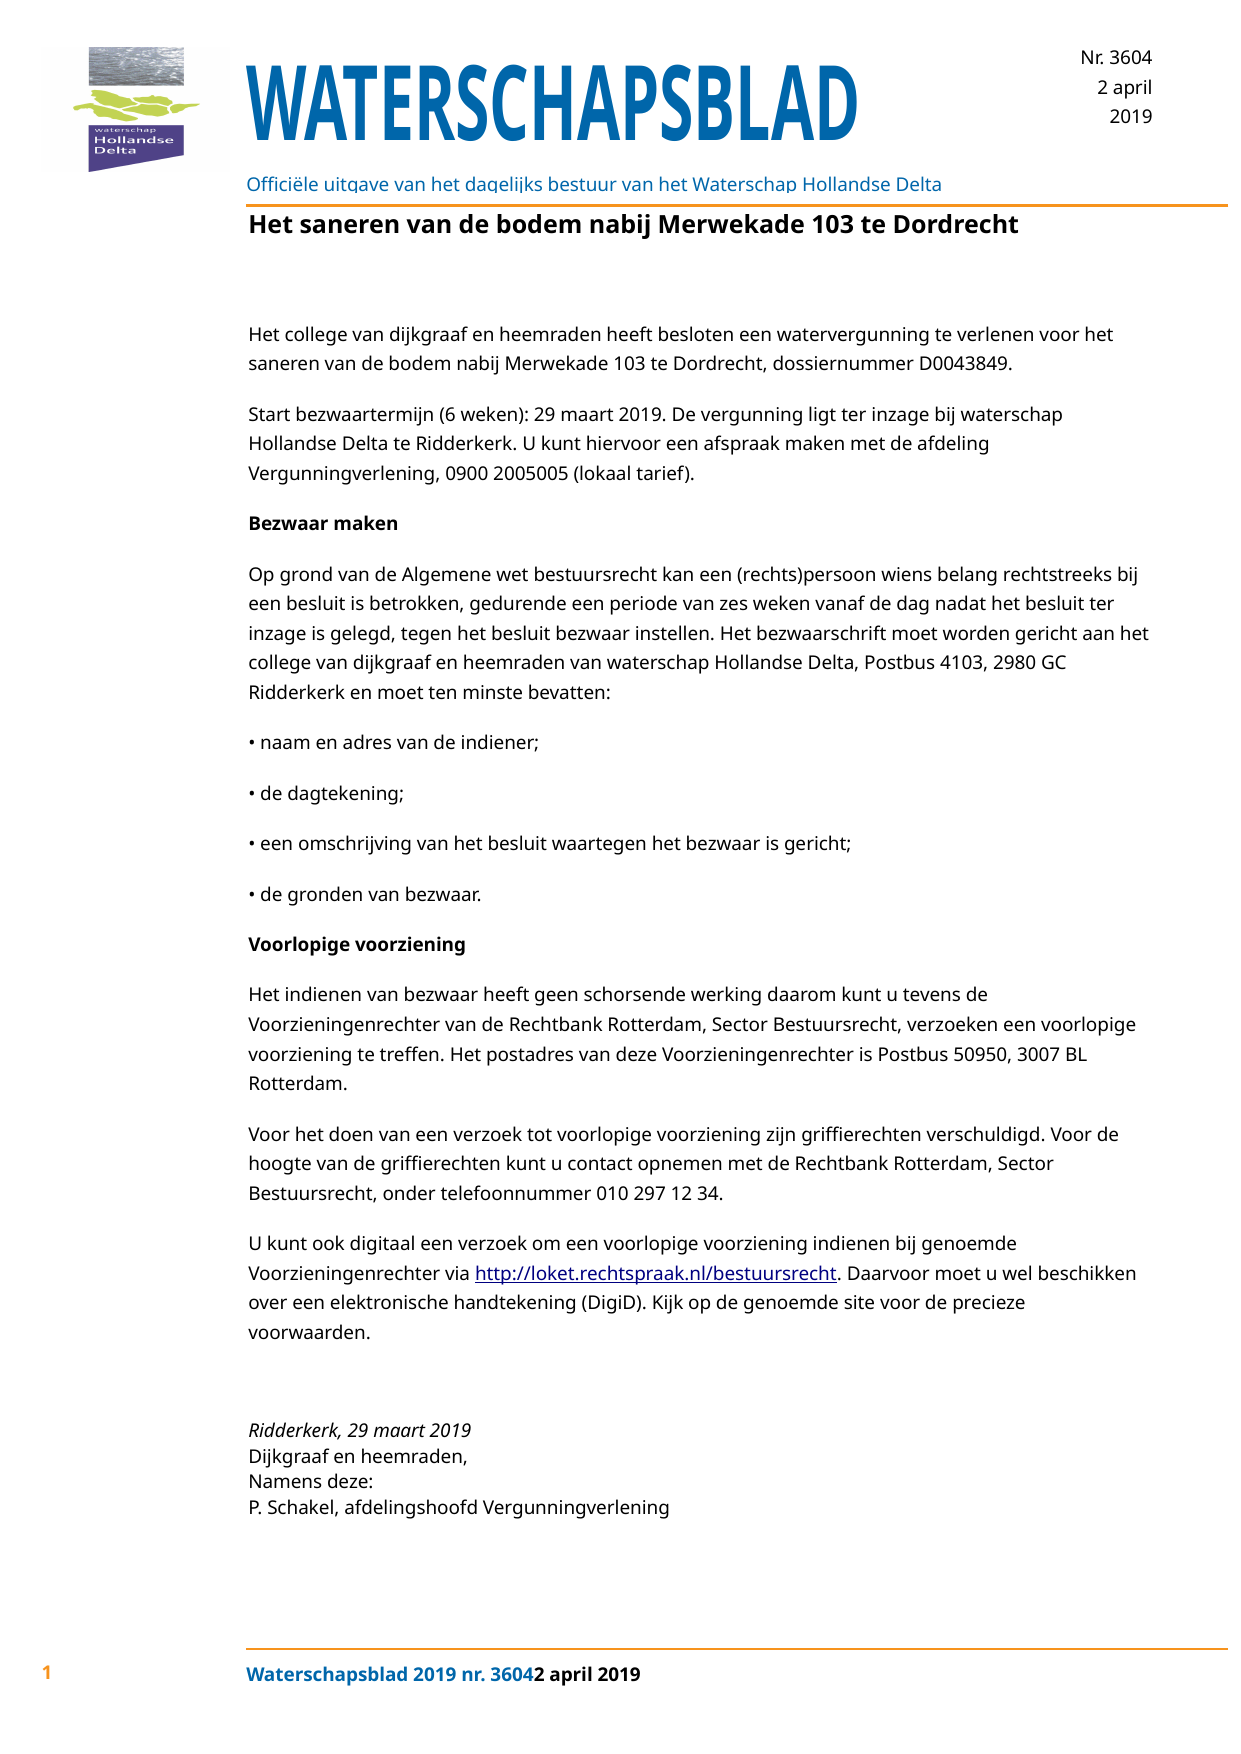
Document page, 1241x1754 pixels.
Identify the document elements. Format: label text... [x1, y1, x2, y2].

text • een omschrijving van het besluit waartegen het bezwaar is gericht; [248, 830, 1152, 856]
picture [41, 47, 231, 172]
text Het indienen van bezwaar heeft geen schorsende werking daarom kunt u tevens de Voorzieningenrechter van de Rechtbank Rotterdam, Sector Bestuursrecht, verzoeken een voorlopige voorziening te treffen. Het postadres van deze Voorzieningenrechter is Postbus 50950, 3007 BL Rotterdam. [248, 982, 1152, 1096]
text Voor het doen van een verzoek tot voorlopige voorziening zijn griffierechten verschuldigd. Voor de hoogte van de griffierechten kunt u contact opnemen met de Rechtbank Rotterdam, Sector Bestuursrecht, onder telefoonnummer 010 297 12 34. [248, 1121, 1152, 1206]
text Het saneren van de bodem nabij Merwekade 103 te Dordrecht [248, 207, 1152, 241]
text Dijkgraaf en heemraden, [248, 1443, 1152, 1469]
text Het college van dijkgraaf en heemraden heeft besloten een watervergunning te verlenen voor het saneren van de bodem nabij Merwekade 103 te Dordrecht, dossiernummer D0043849. [248, 321, 1152, 376]
text Voorlopige voorziening [248, 931, 1152, 957]
text • de dagtekening; [248, 780, 1152, 806]
text Ridderkerk, 29 maart 2019 [248, 1417, 1152, 1443]
text Bezwaar maken [248, 510, 1152, 536]
text Op grond van de Algemene wet bestuursrecht kan een (rechts)persoon wiens belang rechtstreeks bij een besluit is betrokken, gedurende een periode van zes weken vanaf de dag nadat het besluit ter inzage is gelegd, tegen het besluit bezwaar instellen. Het bezwaarschrift moet worden gericht aan het college van dijkgraaf en heemraden van waterschap Hollandse Delta, Postbus 4103, 2980 GC Ridderkerk en moet ten minste bevatten: [248, 561, 1152, 705]
text Namens deze: [248, 1469, 1152, 1494]
text • naam en adres van de indiener; [248, 729, 1152, 755]
text U kunt ook digitaal een verzoek om een voorlopige voorziening indienen bij genoemde Voorzieningenrechter via http://loket.rechtspraak.nl/bestuursrecht. Daarvoor moet u wel beschikken over een elektronische handtekening (DigiD). Kijk op de genoemde site voor de precieze voorwaarden. [248, 1230, 1152, 1345]
text • de gronden van bezwaar. [248, 881, 1152, 906]
text Start bezwaartermijn (6 weken): 29 maart 2019. De vergunning ligt ter inzage bij waterschap Hollandse Delta te Ridderkerk. U kunt hiervoor een afspraak maken met de afdeling Vergunningverlening, 0900 2005005 (lokaal tarief). [248, 401, 1152, 486]
text P. Schakel, afdelingshoofd Vergunningverlening [248, 1494, 1152, 1520]
